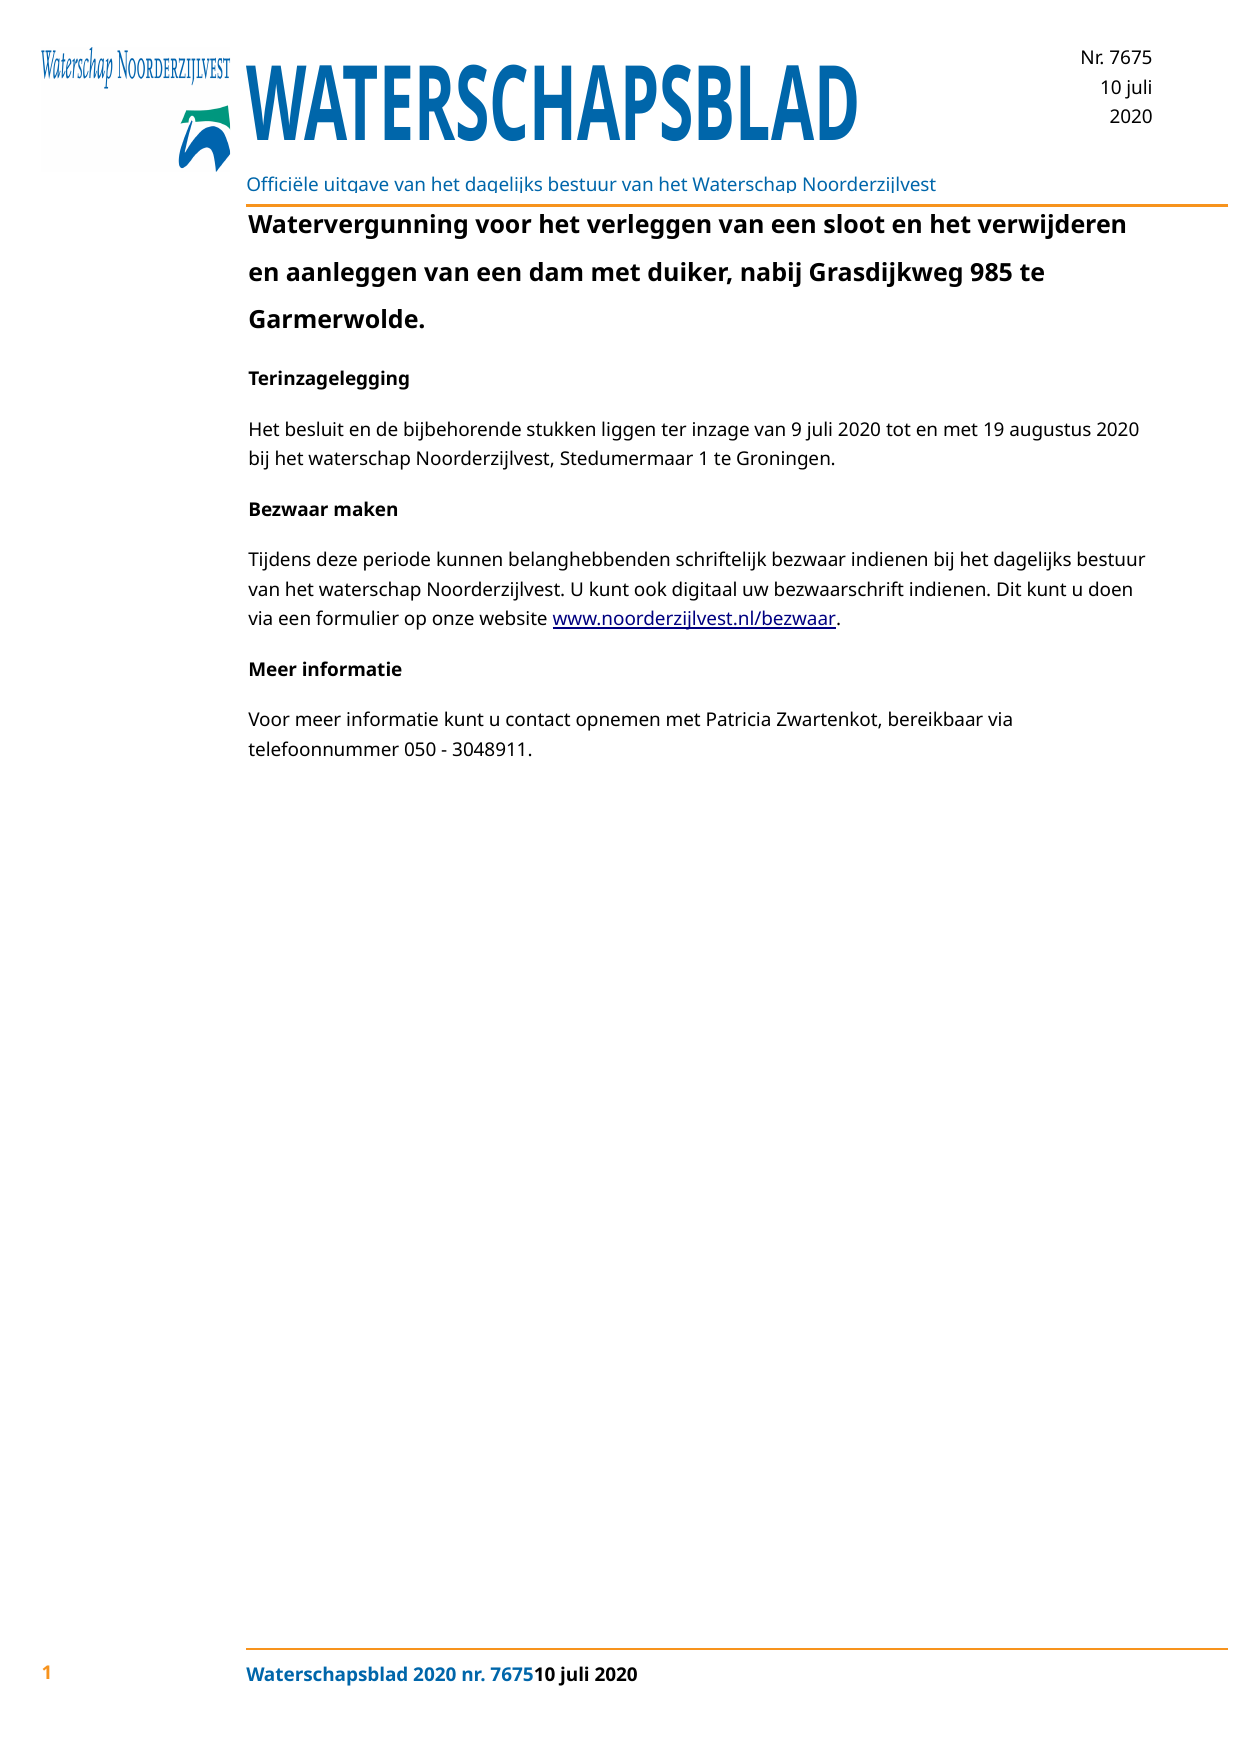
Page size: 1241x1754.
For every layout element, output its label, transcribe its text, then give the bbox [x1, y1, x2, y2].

picture [41, 47, 231, 172]
text Bezwaar maken [248, 496, 1152, 522]
text Het besluit en de bijbehorende stukken liggen ter inzage van 9 juli 2020 tot en met 19 augustus 2020 bij het waterschap Noorderzijlvest, Stedumermaar 1 te Groningen. [248, 416, 1152, 471]
text Watervergunning voor het verleggen van een sloot en het verwijderen en aanleggen van een dam met duiker, nabij Grasdijkweg 985 te Garmerwolde. [248, 207, 1152, 336]
text Tijdens deze periode kunnen belanghebbenden schriftelijk bezwaar indienen bij het dagelijks bestuur van het waterschap Noorderzijlvest. U kunt ook digitaal uw bezwaarschrift indienen. Dit kunt u doen via een formulier op onze website www.noorderzijlvest.nl/bezwaar. [248, 546, 1152, 631]
text Meer informatie [248, 656, 1152, 682]
text Terinzagelegging [248, 366, 1152, 391]
text Voor meer informatie kunt u contact opnemen met Patricia Zwartenkot, bereikbaar via telefoonnummer 050 - 3048911. [248, 706, 1152, 762]
